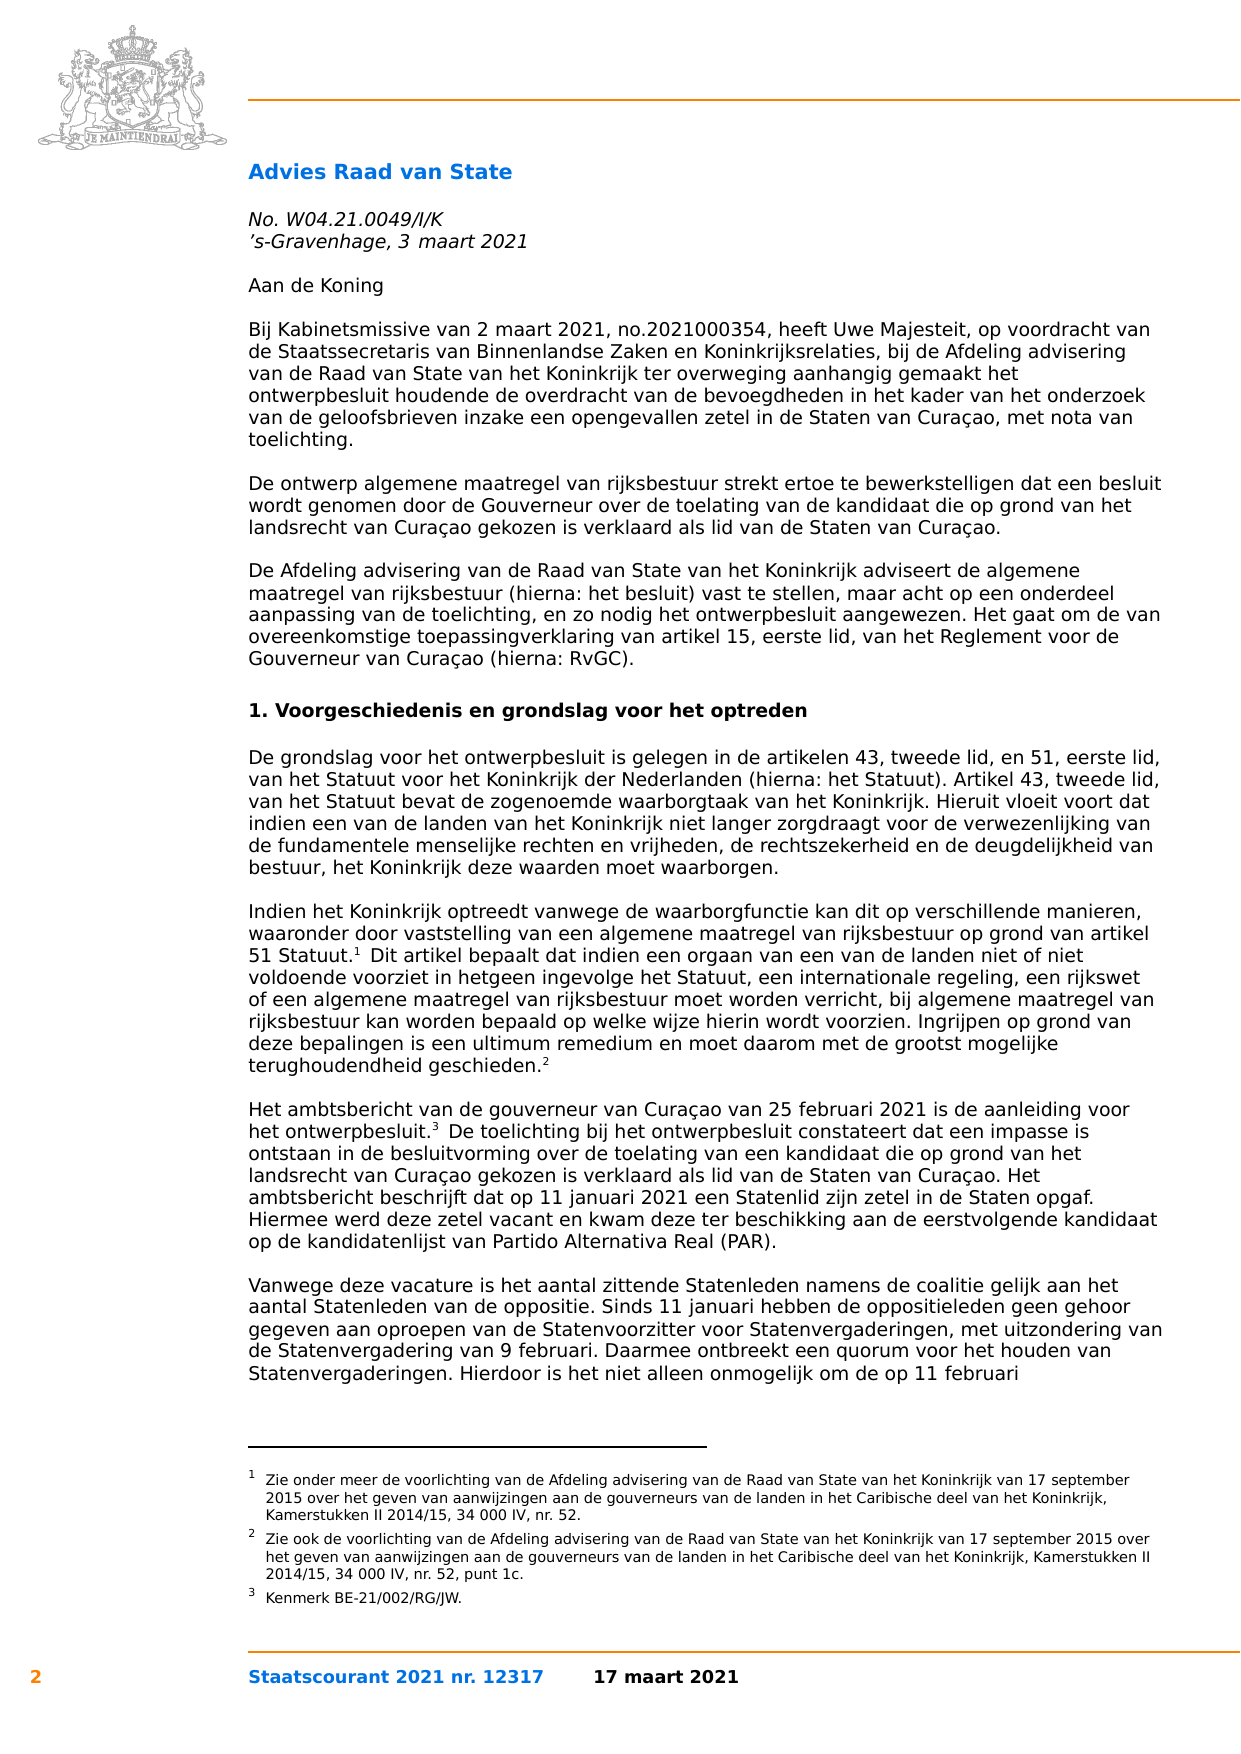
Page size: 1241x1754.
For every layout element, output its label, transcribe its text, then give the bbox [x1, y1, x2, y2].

text ’s-Gravenhage, 3 maart 2021 [248, 231, 1163, 253]
text Aan de Koning [248, 275, 1163, 297]
subtitle 1. Voorgeschiedenis en grondslag voor het optreden [248, 700, 1163, 722]
text De ontwerp algemene maatregel van rijksbestuur strekt ertoe te bewerkstelligen dat een besluit wordt genomen door de Gouverneur over de toelating van de kandidaat die op grond van het landsrecht van Curaçao gekozen is verklaard als lid van de Staten van Curaçao. [248, 473, 1163, 538]
text Bij Kabinetsmissive van 2 maart 2021, no.2021000354, heeft Uwe Majesteit, op voordracht van de Staatssecretaris van Binnenlandse Zaken en Koninkrijksrelaties, bij de Afdeling advisering van de Raad van State van het Koninkrijk ter overweging aanhangig gemaakt het ontwerpbesluit houdende de overdracht van de bevoegdheden in het kader van het onderzoek van de geloofsbrieven inzake een opengevallen zetel in de Staten van Curaçao, met nota van toelichting. [248, 319, 1163, 451]
text Het ambtsbericht van de gouverneur van Curaçao van 25 februari 2021 is de aanleiding voor het ontwerpbesluit. De toelichting bij het ontwerpbesluit constateert dat een impasse is ontstaan in de besluitvorming over de toelating van een kandidaat die op grond van het landsrecht van Curaçao gekozen is verklaard als lid van de Staten van Curaçao. Het ambtsbericht beschrijft dat op 11 januari 2021 een Statenlid zijn zetel in de Staten opgaf. Hiermee werd deze zetel vacant en kwam deze ter beschikking aan de eerstvolgende kandidaat op de kandidatenlijst van Partido Alternativa Real (PAR). [248, 1099, 1163, 1253]
text De Afdeling advisering van de Raad van State van het Koninkrijk adviseert de algemene maatregel van rijksbestuur (hierna: het besluit) vast te stellen, maar acht op een onderdeel aanpassing van de toelichting, en zo nodig het ontwerpbesluit aangewezen. Het gaat om de van overeenkomstige toepassingverklaring van artikel 15, eerste lid, van het Reglement voor de Gouverneur van Curaçao (hierna: RvGC). [248, 560, 1163, 670]
text Zie ook de voorlichting van de Afdeling advisering van de Raad van State van het Koninkrijk van 17 september 2015 over het geven van aanwijzingen aan de gouverneurs van de landen in het Caribische deel van het Koninkrijk, Kamerstukken II 2014/15, 34 000 IV, nr. 52, punt 1c. [248, 1527, 1163, 1583]
subtitle Advies Raad van State [248, 160, 1163, 184]
text Indien het Koninkrijk optreedt vanwege de waarborgfunctie kan dit op verschillende manieren, waaronder door vaststelling van een algemene maatregel van rijksbestuur op grond van artikel 51 Statuut. Dit artikel bepaalt dat indien een orgaan van een van de landen niet of niet voldoende voorziet in hetgeen ingevolge het Statuut, een internationale regeling, een rijkswet of een algemene maatregel van rijksbestuur moet worden verricht, bij algemene maatregel van rijksbestuur kan worden bepaald op welke wijze hierin wordt voorzien. Ingrijpen op grond van deze bepalingen is een ultimum remedium en moet daarom met de grootst mogelijke terughoudendheid geschieden. [248, 901, 1163, 1077]
text Zie onder meer de voorlichting van de Afdeling advisering van de Raad van State van het Koninkrijk van 17 september 2015 over het geven van aanwijzingen aan de gouverneurs van de landen in het Caribische deel van het Koninkrijk, Kamerstukken II 2014/15, 34 000 IV, nr. 52. [248, 1468, 1163, 1524]
text Vanwege deze vacature is het aantal zittende Statenleden namens de coalitie gelijk aan het aantal Statenleden van de oppositie. Sinds 11 januari hebben de oppositieleden geen gehoor gegeven aan oproepen van de Statenvoorzitter voor Statenvergaderingen, met uitzondering van de Statenvergadering van 9 februari. Daarmee ontbreekt een quorum voor het houden van Statenvergaderingen. Hierdoor is het niet alleen onmogelijk om de op 11 februari [248, 1274, 1163, 1384]
text No. W04.21.0049/I/K [248, 209, 1163, 231]
text Kenmerk BE-21/002/RG/JW. [248, 1586, 1163, 1608]
text De grondslag voor het ontwerpbesluit is gelegen in de artikelen 43, tweede lid, en 51, eerste lid, van het Statuut voor het Koninkrijk der Nederlanden (hierna: het Statuut). Artikel 43, tweede lid, van het Statuut bevat de zogenoemde waarborgtaak van het Koninkrijk. Hieruit vloeit voort dat indien een van de landen van het Koninkrijk niet langer zorgdraagt voor de verwezenlijking van de fundamentele menselijke rechten en vrijheden, de rechtszekerheid en de deugdelijkheid van bestuur, het Koninkrijk deze waarden moet waarborgen. [248, 747, 1163, 879]
picture [38, 25, 227, 150]
